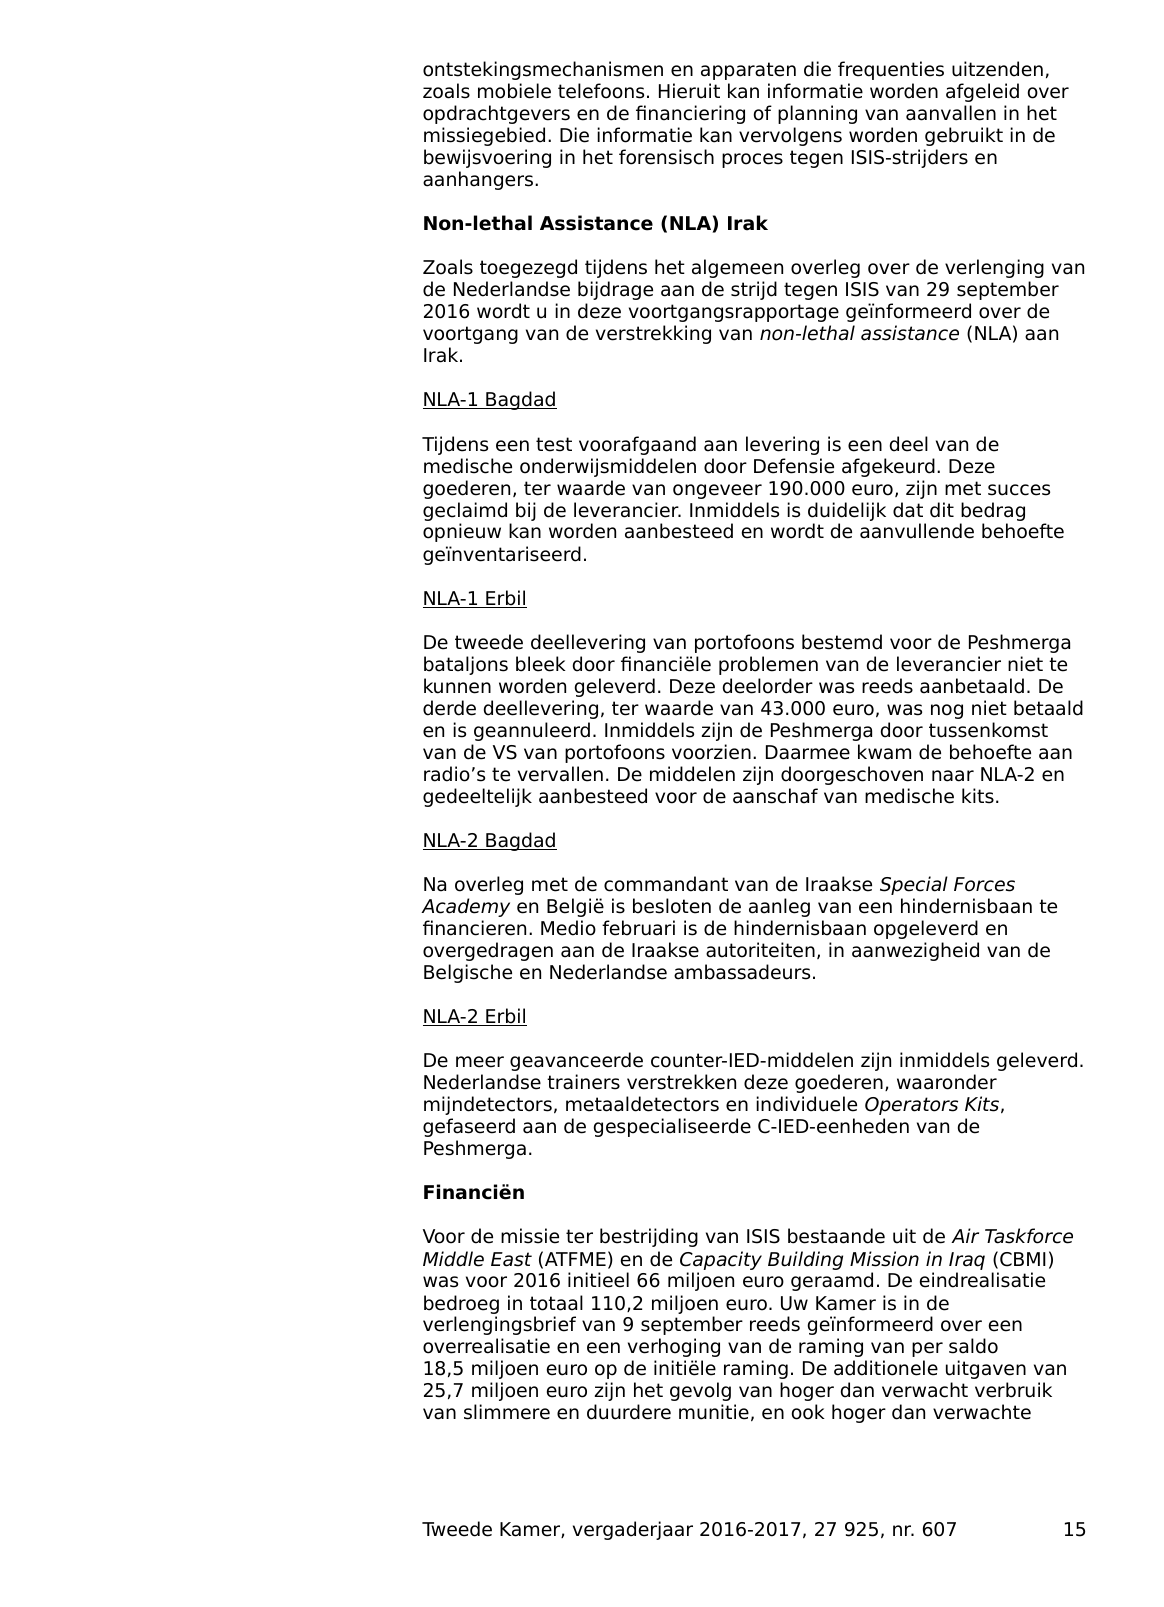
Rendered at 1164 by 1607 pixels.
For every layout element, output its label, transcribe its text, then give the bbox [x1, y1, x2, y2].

subtitle NLA-1 Bagdad [422, 389, 1087, 411]
subtitle NLA-2 Bagdad [422, 830, 1087, 852]
text Tijdens een test voorafgaand aan levering is een deel van de medische onderwijsmiddelen door Defensie afgekeurd. Deze goederen, ter waarde van ongeveer 190.000 euro, zijn met succes geclaimd bij de leverancier. Inmiddels is duidelijk dat dit bedrag opnieuw kan worden aanbesteed en wordt de aanvullende behoefte geïnventariseerd. [422, 433, 1087, 565]
subtitle Non-lethal Assistance (NLA) Irak [422, 213, 1087, 235]
text De tweede deellevering van portofoons bestemd voor de Peshmerga bataljons bleek door financiële problemen van de leverancier niet te kunnen worden geleverd. Deze deelorder was reeds aanbetaald. De derde deellevering, ter waarde van 43.000 euro, was nog niet betaald en is geannuleerd. Inmiddels zijn de Peshmerga door tussenkomst van de VS van portofoons voorzien. Daarmee kwam de behoefte aan radio’s te vervallen. De middelen zijn doorgeschoven naar NLA-2 en gedeeltelijk aanbesteed voor de aanschaf van medische kits. [422, 632, 1087, 808]
subtitle Financiën [422, 1182, 1087, 1204]
text De meer geavanceerde counter-IED-middelen zijn inmiddels geleverd. Nederlandse trainers verstrekken deze goederen, waaronder mijndetectors, metaaldetectors en individuele Operators Kits, gefaseerd aan de gespecialiseerde C-IED-eenheden van de Peshmerga. [422, 1050, 1087, 1160]
text Na overleg met de commandant van de Iraakse Special Forces Academy en België is besloten de aanleg van een hindernisbaan te financieren. Medio februari is de hindernisbaan opgeleverd en overgedragen aan de Iraakse autoriteiten, in aanwezigheid van de Belgische en Nederlandse ambassadeurs. [422, 874, 1087, 984]
text Voor de missie ter bestrijding van ISIS bestaande uit de Air Taskforce Middle East (ATFME) en de Capacity Building Mission in Iraq (CBMI) was voor 2016 initieel 66 miljoen euro geraamd. De eindrealisatie bedroeg in totaal 110,2 miljoen euro. Uw Kamer is in de verlengingsbrief van 9 september reeds geïnformeerd over een overrealisatie en een verhoging van de raming van per saldo 18,5 miljoen euro op de initiële raming. De additionele uitgaven van 25,7 miljoen euro zijn het gevolg van hoger dan verwacht verbruik van slimmere en duurdere munitie, en ook hoger dan verwachte [422, 1226, 1087, 1424]
text Zoals toegezegd tijdens het algemeen overleg over de verlenging van de Nederlandse bijdrage aan de strijd tegen ISIS van 29 september 2016 wordt u in deze voortgangsrapportage geïnformeerd over de voortgang van de verstrekking van non-lethal assistance (NLA) aan Irak. [422, 257, 1087, 367]
subtitle NLA-2 Erbil [422, 1006, 1087, 1028]
text ontstekingsmechanismen en apparaten die frequenties uitzenden, zoals mobiele telefoons. Hieruit kan informatie worden afgeleid over opdrachtgevers en de financiering of planning van aanvallen in het missiegebied. Die informatie kan vervolgens worden gebruikt in de bewijsvoering in het forensisch proces tegen ISIS-strijders en aanhangers. [422, 59, 1087, 191]
subtitle NLA-1 Erbil [422, 588, 1087, 609]
